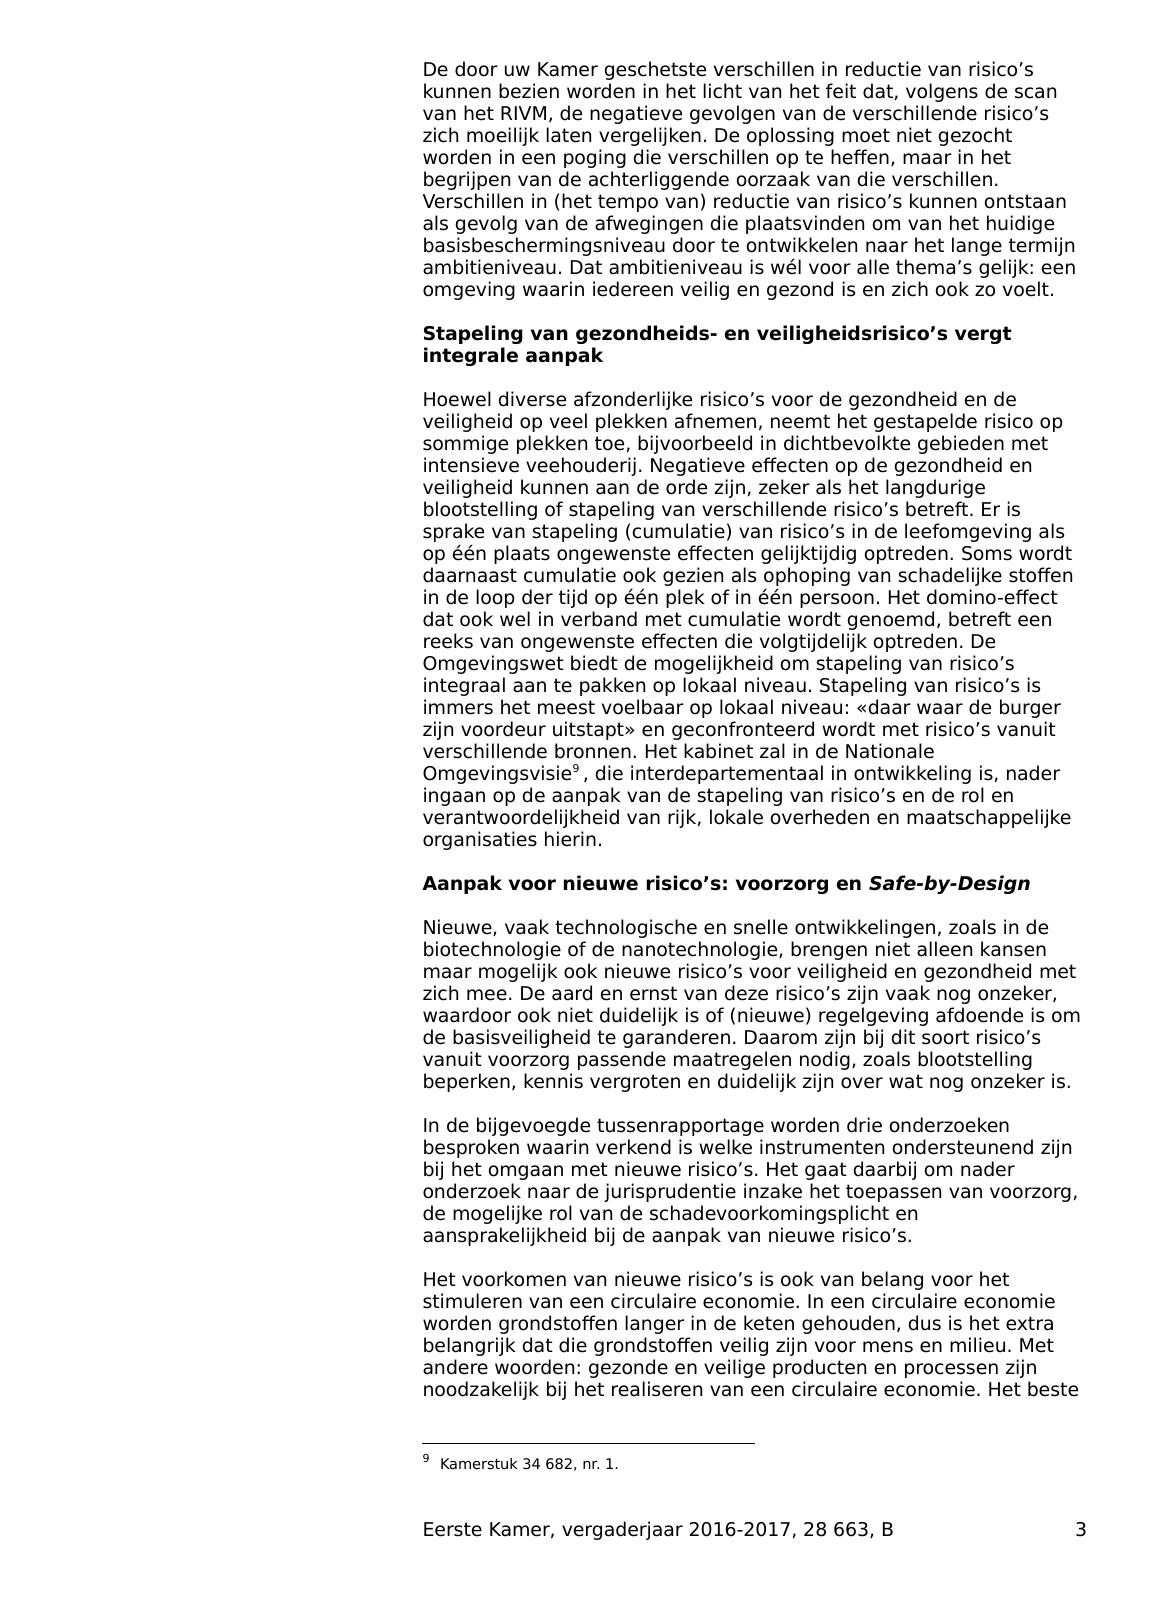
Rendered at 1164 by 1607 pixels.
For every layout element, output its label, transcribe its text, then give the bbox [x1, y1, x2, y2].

subtitle Aanpak voor nieuwe risico’s: voorzorg en Safe-by-Design [422, 873, 1087, 895]
text In de bijgevoegde tussenrapportage worden drie onderzoeken besproken waarin verkend is welke instrumenten ondersteunend zijn bij het omgaan met nieuwe risico’s. Het gaat daarbij om nader onderzoek naar de jurisprudentie inzake het toepassen van voorzorg, de mogelijke rol van de schadevoorkomingsplicht en aansprakelijkheid bij de aanpak van nieuwe risico’s. [422, 1115, 1087, 1247]
subtitle Stapeling van gezondheids- en veiligheidsrisico’s vergt integrale aanpak [422, 323, 1087, 367]
text De door uw Kamer geschetste verschillen in reductie van risico’s kunnen bezien worden in het licht van het feit dat, volgens de scan van het RIVM, de negatieve gevolgen van de verschillende risico’s zich moeilijk laten vergelijken. De oplossing moet niet gezocht worden in een poging die verschillen op te heffen, maar in het begrijpen van de achterliggende oorzaak van die verschillen. Verschillen in (het tempo van) reductie van risico’s kunnen ontstaan als gevolg van de afwegingen die plaatsvinden om van het huidige basisbeschermingsniveau door te ontwikkelen naar het lange termijn ambitieniveau. Dat ambitieniveau is wél voor alle thema’s gelijk: een omgeving waarin iedereen veilig en gezond is en zich ook zo voelt. [422, 59, 1087, 301]
text Kamerstuk 34 682, nr. 1. [422, 1452, 1087, 1474]
text Hoewel diverse afzonderlijke risico’s voor de gezondheid en de veiligheid op veel plekken afnemen, neemt het gestapelde risico op sommige plekken toe, bijvoorbeeld in dichtbevolkte gebieden met intensieve veehouderij. Negatieve effecten op de gezondheid en veiligheid kunnen aan de orde zijn, zeker als het langdurige blootstelling of stapeling van verschillende risico’s betreft. Er is sprake van stapeling (cumulatie) van risico’s in de leefomgeving als op één plaats ongewenste effecten gelijktijdig optreden. Soms wordt daarnaast cumulatie ook gezien als ophoping van schadelijke stoffen in de loop der tijd op één plek of in één persoon. Het domino-effect dat ook wel in verband met cumulatie wordt genoemd, betreft een reeks van ongewenste effecten die volgtijdelijk optreden. De Omgevingswet biedt de mogelijkheid om stapeling van risico’s integraal aan te pakken op lokaal niveau. Stapeling van risico’s is immers het meest voelbaar op lokaal niveau: «daar waar de burger zijn voordeur uitstapt» en geconfronteerd wordt met risico’s vanuit verschillende bronnen. Het kabinet zal in de Nationale Omgevingsvisie, die interdepartementaal in ontwikkeling is, nader ingaan op de aanpak van de stapeling van risico’s en de rol en verantwoordelijkheid van rijk, lokale overheden en maatschappelijke organisaties hierin. [422, 389, 1087, 851]
text Nieuwe, vaak technologische en snelle ontwikkelingen, zoals in de biotechnologie of de nanotechnologie, brengen niet alleen kansen maar mogelijk ook nieuwe risico’s voor veiligheid en gezondheid met zich mee. De aard en ernst van deze risico’s zijn vaak nog onzeker, waardoor ook niet duidelijk is of (nieuwe) regelgeving afdoende is om de basisveiligheid te garanderen. Daarom zijn bij dit soort risico’s vanuit voorzorg passende maatregelen nodig, zoals blootstelling beperken, kennis vergroten en duidelijk zijn over wat nog onzeker is. [422, 917, 1087, 1093]
text Het voorkomen van nieuwe risico’s is ook van belang voor het stimuleren van een circulaire economie. In een circulaire economie worden grondstoffen langer in de keten gehouden, dus is het extra belangrijk dat die grondstoffen veilig zijn voor mens en milieu. Met andere woorden: gezonde en veilige producten en processen zijn noodzakelijk bij het realiseren van een circulaire economie. Het beste [422, 1269, 1087, 1401]
